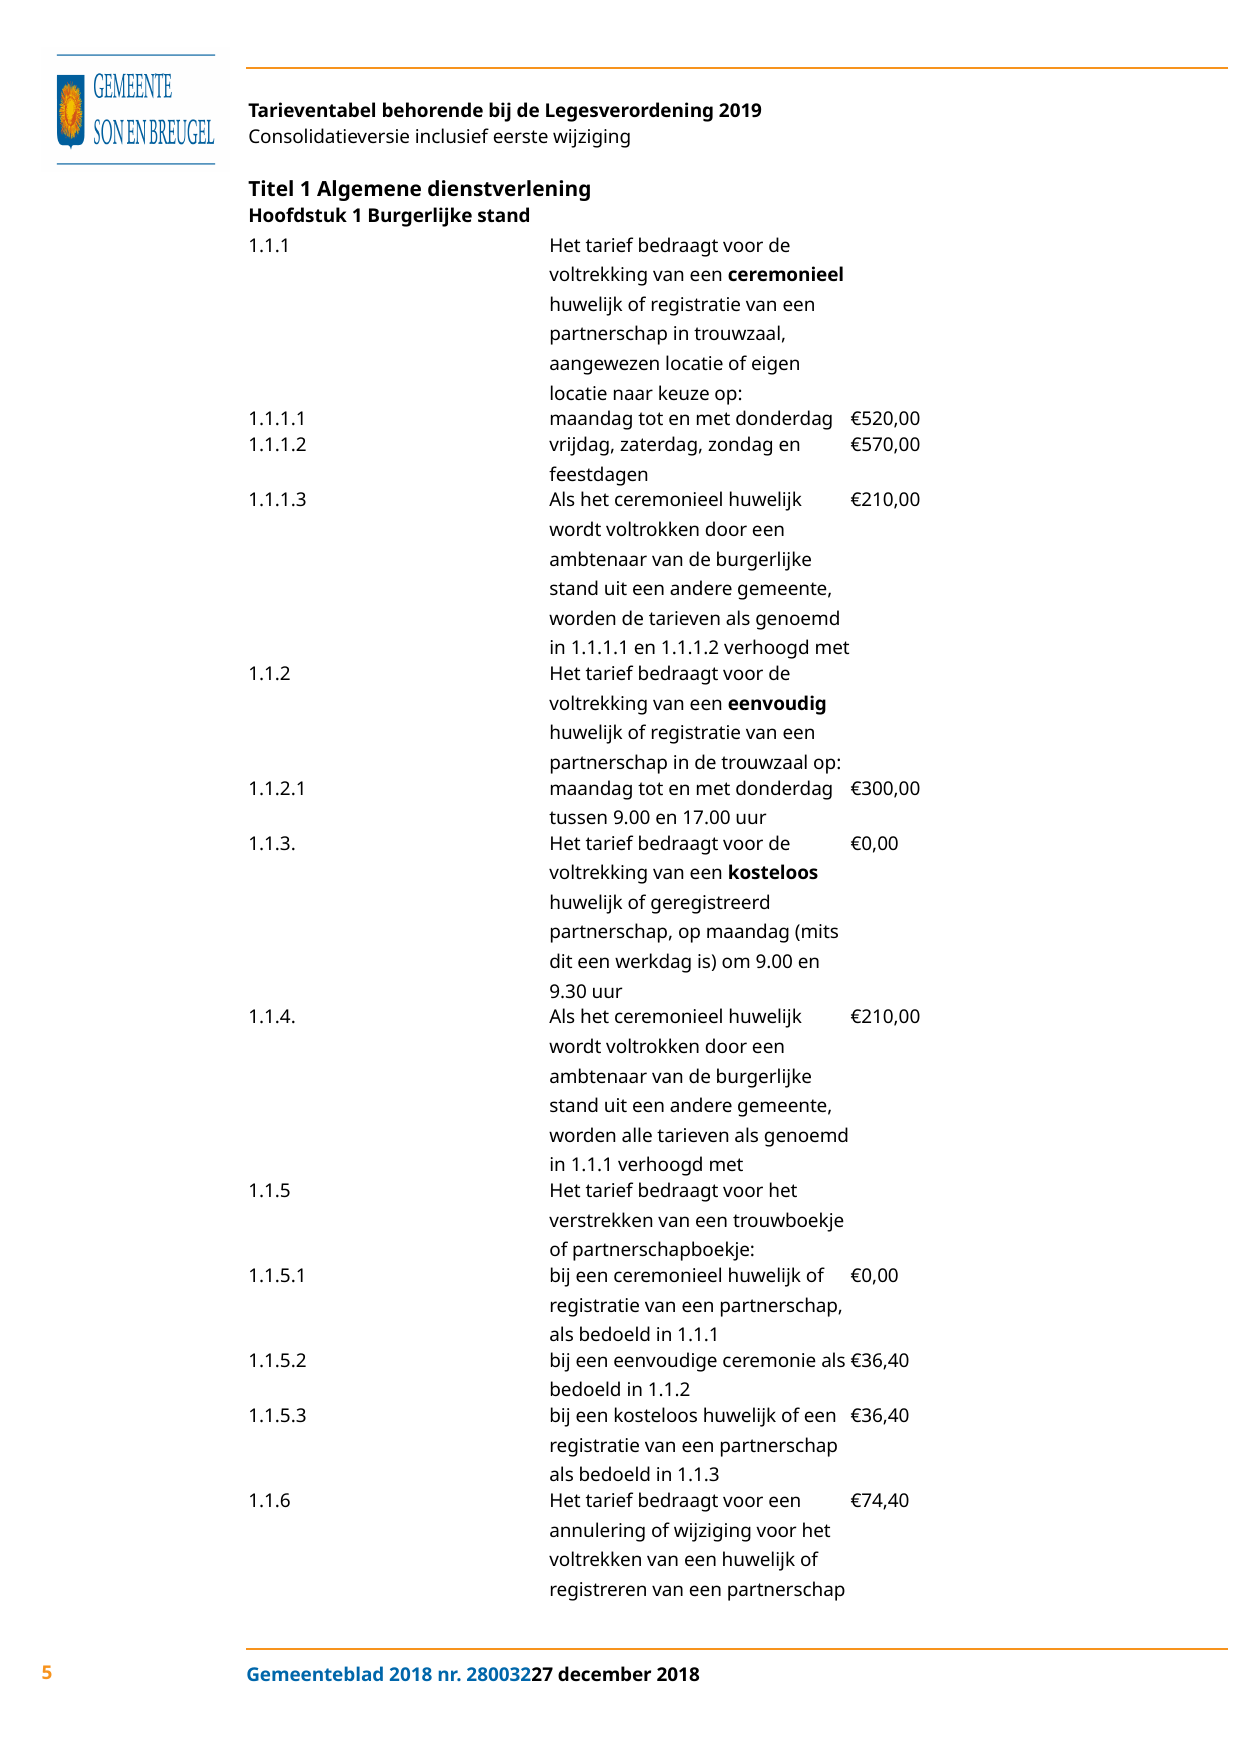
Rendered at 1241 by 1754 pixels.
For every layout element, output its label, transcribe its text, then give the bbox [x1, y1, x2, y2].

table_cell [850, 1177, 1152, 1262]
table_cell €210,00 [850, 1004, 1152, 1177]
table_header [850, 232, 1152, 406]
table_cell €520,00 [850, 406, 1152, 431]
table_cell €210,00 [850, 487, 1152, 660]
text Titel 1 Algemene dienstverlening [248, 174, 1152, 202]
table_cell 1.1.5.2 [248, 1347, 549, 1402]
table_cell Als het ceremonieel huwelijk wordt voltrokken door een ambtenaar van de burgerlijke stand uit een andere gemeente, worden alle tarieven als genoemd in 1.1.1 verhoogd met [549, 1004, 850, 1177]
table_cell 1.1.1.2 [248, 431, 549, 487]
picture [41, 47, 231, 172]
table_cell Het tarief bedraagt voor de voltrekking van een kosteloos huwelijk of geregistreerd partnerschap, op maandag (mits dit een werkdag is) om 9.00 en 9.30 uur [549, 830, 850, 1004]
table_cell 1.1.5 [248, 1177, 549, 1262]
table_cell €0,00 [850, 1262, 1152, 1347]
table_cell €0,00 [850, 830, 1152, 1004]
table_cell €36,40 [850, 1403, 1152, 1487]
text Hoofdstuk 1 Burgerlijke stand [248, 202, 1152, 228]
table_cell Het tarief bedraagt voor een annulering of wijziging voor het voltrekken van een huwelijk of registreren van een partnerschap [549, 1487, 850, 1602]
text Consolidatieversie inclusief eerste wijziging [248, 123, 1152, 149]
table_cell maandag tot en met donderdag tussen 9.00 en 17.00 uur [549, 775, 850, 830]
table_cell 1.1.1.3 [248, 487, 549, 660]
table_cell €74,40 [850, 1487, 1152, 1602]
table_cell 1.1.5.3 [248, 1403, 549, 1487]
table_cell €36,40 [850, 1347, 1152, 1402]
table_cell 1.1.2 [248, 660, 549, 775]
table_cell bij een eenvoudige ceremonie als bedoeld in 1.1.2 [549, 1347, 850, 1402]
table_cell €570,00 [850, 431, 1152, 487]
table_cell Als het ceremonieel huwelijk wordt voltrokken door een ambtenaar van de burgerlijke stand uit een andere gemeente, worden de tarieven als genoemd in 1.1.1.1 en 1.1.1.2 verhoogd met [549, 487, 850, 660]
table_cell 1.1.2.1 [248, 775, 549, 830]
text Tarieventabel behorende bij de Legesverordening 2019 [248, 95, 1152, 123]
table_cell 1.1.4. [248, 1004, 549, 1177]
table_cell bij een kosteloos huwelijk of een registratie van een partnerschap als bedoeld in 1.1.3 [549, 1403, 850, 1487]
table_cell vrijdag, zaterdag, zondag en feestdagen [549, 431, 850, 487]
table_cell Het tarief bedraagt voor de voltrekking van een eenvoudig huwelijk of registratie van een partnerschap in de trouwzaal op: [549, 660, 850, 775]
table_cell 1.1.3. [248, 830, 549, 1004]
table_cell 1.1.5.1 [248, 1262, 549, 1347]
table_cell [850, 660, 1152, 775]
table_cell 1.1.1.1 [248, 406, 549, 431]
table_cell €300,00 [850, 775, 1152, 830]
table_cell bij een ceremonieel huwelijk of registratie van een partnerschap, als bedoeld in 1.1.1 [549, 1262, 850, 1347]
table_cell maandag tot en met donderdag [549, 406, 850, 431]
table_cell Het tarief bedraagt voor het verstrekken van een trouwboekje of partnerschapboekje: [549, 1177, 850, 1262]
table_header Het tarief bedraagt voor de voltrekking van een ceremonieel huwelijk of registratie van een partnerschap in trouwzaal, aangewezen locatie of eigen locatie naar keuze op: [549, 232, 850, 406]
table_header 1.1.1 [248, 232, 549, 406]
table_cell 1.1.6 [248, 1487, 549, 1602]
